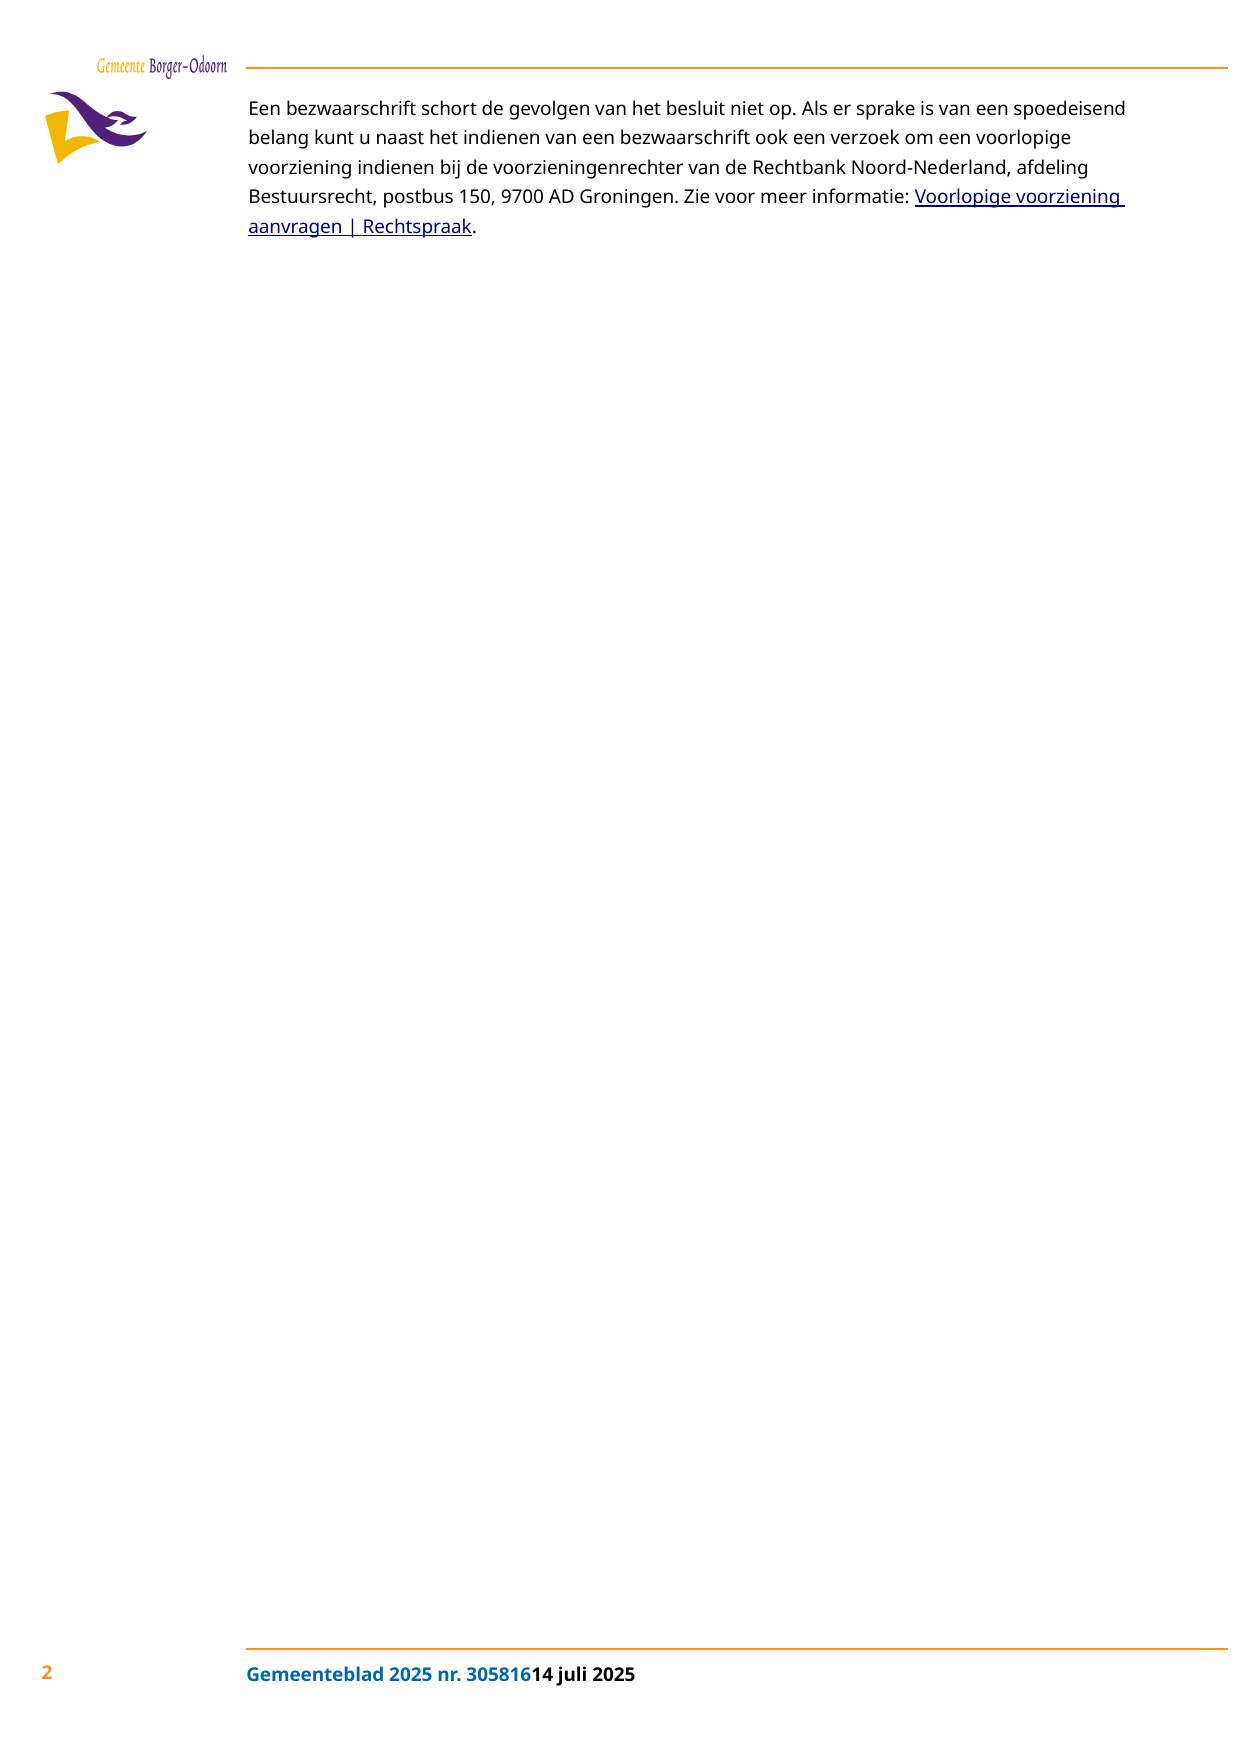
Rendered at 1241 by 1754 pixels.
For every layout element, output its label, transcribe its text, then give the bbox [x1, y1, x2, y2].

text Een bezwaarschrift schort de gevolgen van het besluit niet op. Als er sprake is van een spoedeisend belang kunt u naast het indienen van een bezwaarschrift ook een verzoek om een voorlopige voorziening indienen bij de voorzieningenrechter van de Rechtbank Noord-Nederland, afdeling Bestuursrecht, postbus 150, 9700 AD Groningen. Zie voor meer informatie: Voorlopige voorziening aanvragen | Rechtspraak. [248, 95, 1152, 239]
picture [41, 47, 231, 172]
